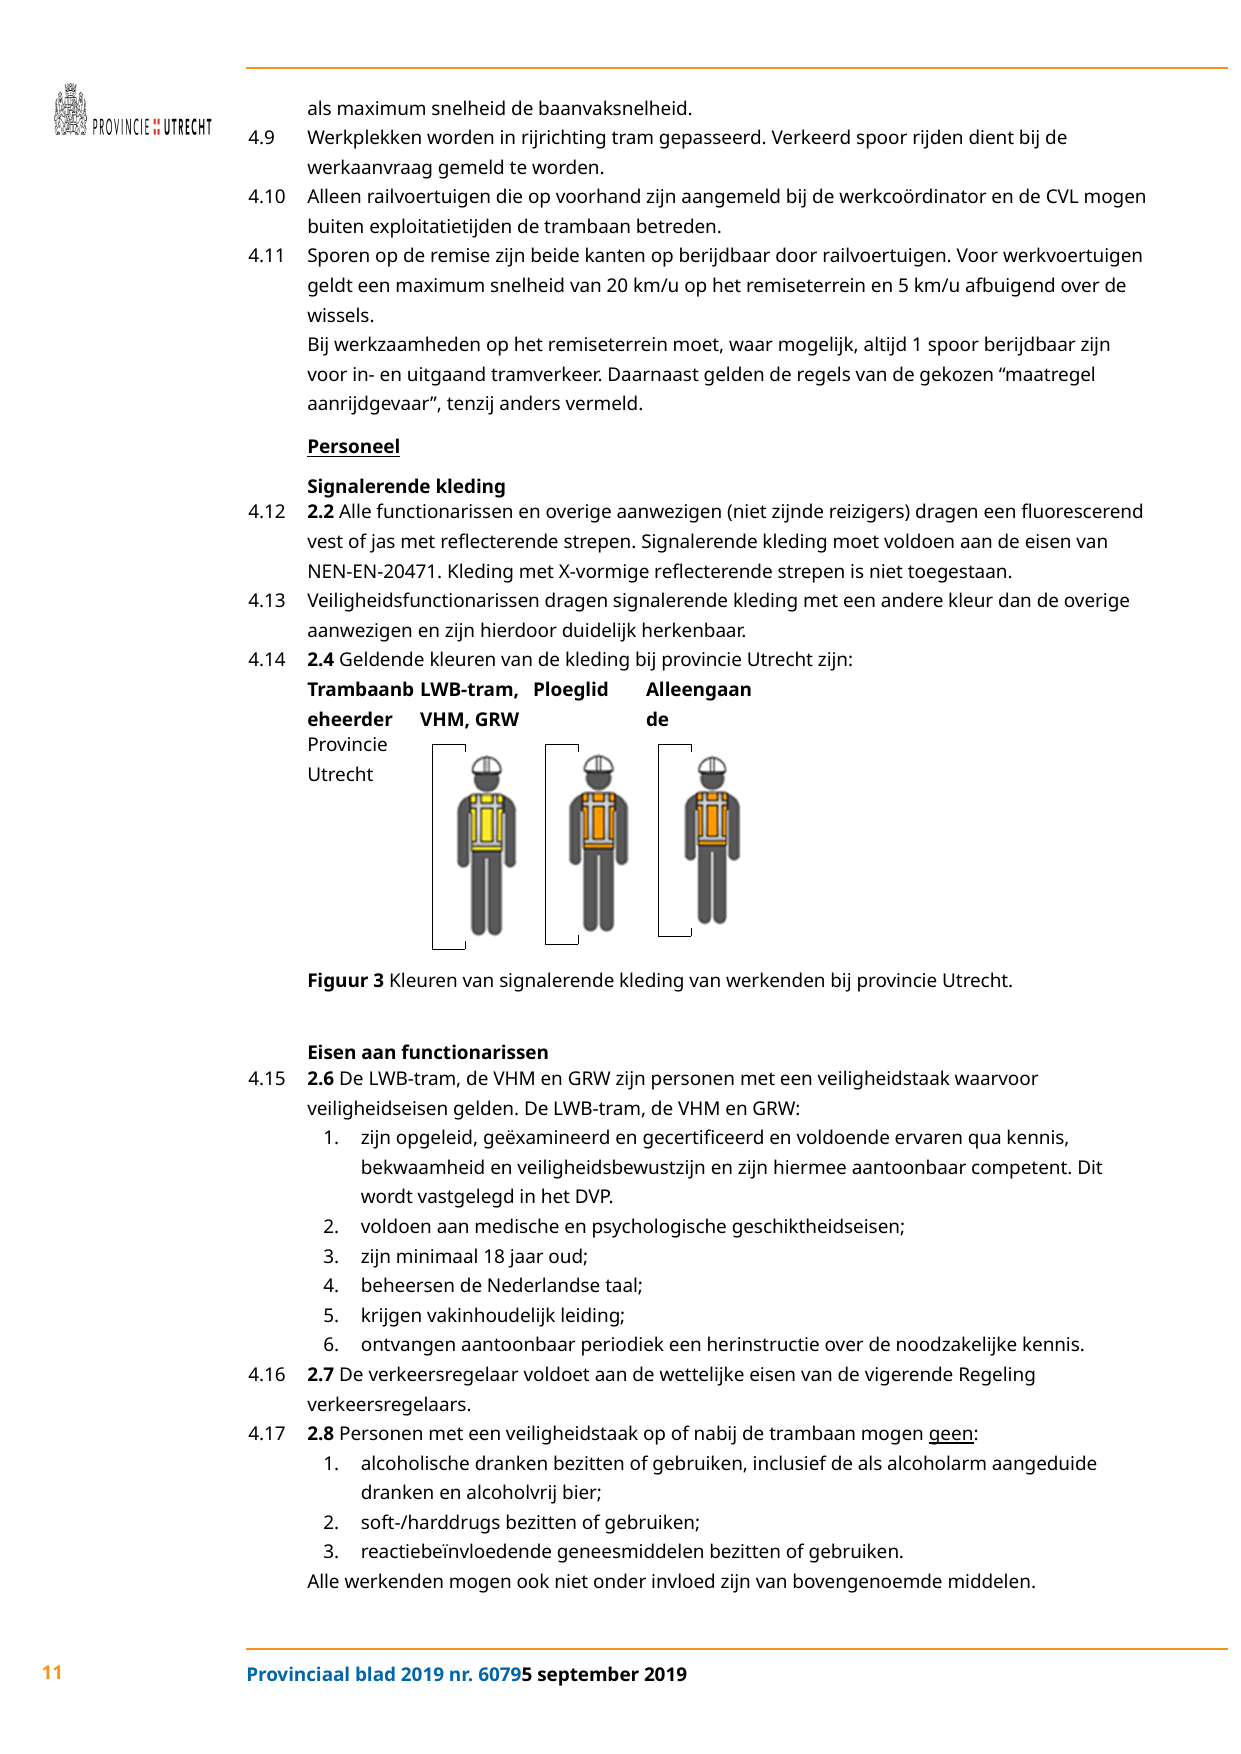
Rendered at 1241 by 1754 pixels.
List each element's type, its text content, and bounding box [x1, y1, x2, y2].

list beheersen de Nederlandse taal; [323, 1272, 1152, 1298]
table_cell [646, 732, 759, 752]
list Alle werkenden mogen ook niet onder invloed zijn van bovengenoemde middelen. [248, 1568, 1152, 1594]
picture [440, 752, 530, 941]
list Figuur 3 Kleuren van signalerende kleding van werkenden bij provincie Utrecht. [248, 967, 1152, 993]
picture [41, 47, 231, 172]
list Veiligheidsfunctionarissen dragen signalerende kleding met een andere kleur dan de overige aanwezigen en zijn hierdoor duidelijk herkenbaar. [248, 587, 1152, 643]
list Personeel [248, 434, 1152, 459]
list 2.2 Alle functionarissen en overige aanwezigen (niet zijnde reizigers) dragen een fluorescerend vest of jas met reflecterende strepen. Signalerende kleding moet voldoen aan de eisen van NEN-EN-20471. Kleding met X-vormige reflecterende strepen is niet toegestaan. [248, 499, 1152, 584]
table_cell [433, 753, 465, 949]
list krijgen vakinhoudelijk leiding; [323, 1302, 1152, 1328]
table_cell Provincie Utrecht [307, 732, 420, 967]
table_cell [546, 745, 578, 752]
table_header Ploeglid [533, 676, 646, 732]
list 2.6 De LWB-tram, de VHM en GRW zijn personen met een veiligheidstaak waarvoor veiligheidseisen gelden. De LWB-tram, de VHM en GRW: [248, 1065, 1152, 1121]
table_cell [420, 732, 533, 752]
list 2.8 Personen met een veiligheidstaak op of nabij de trambaan mogen geen: [248, 1420, 1152, 1446]
list soft-/harddrugs bezitten of gebruiken; [323, 1509, 1152, 1535]
table_cell [546, 753, 578, 944]
list Werkplekken worden in rijrichting tram gepasseerd. Verkeerd spoor rijden dient bij de werkaanvraag gemeld te worden. [248, 124, 1152, 180]
list Eisen aan functionarissen [248, 1039, 1152, 1065]
table_cell [659, 745, 691, 752]
table_cell [533, 753, 646, 967]
table_header Alleengaande [646, 676, 759, 732]
list ontvangen aantoonbaar periodiek een herinstructie over de noodzakelijke kennis. [323, 1332, 1152, 1357]
table_cell [420, 753, 533, 967]
table_header LWB-tram, VHM, GRW [420, 676, 533, 732]
list alcoholische dranken bezitten of gebruiken, inclusief de als alcoholarm aangeduide dranken en alcoholvrij bier; [323, 1450, 1152, 1505]
table_cell [533, 732, 646, 752]
list zijn minimaal 18 jaar oud; [323, 1243, 1152, 1268]
list 2.4 Geldende kleuren van de kleding bij provincie Utrecht zijn: [248, 647, 1152, 672]
table_header Trambaanbeheerder [307, 676, 420, 732]
list Signalerende kleding [248, 473, 1152, 499]
list Sporen op de remise zijn beide kanten op berijdbaar door railvoertuigen. Voor werkvoertuigen geldt een maximum snelheid van 20 km/u op het remiseterrein en 5 km/u afbuigend over de wissels. [248, 243, 1152, 328]
list voldoen aan medische en psychologische geschiktheidseisen; [323, 1213, 1152, 1239]
list reactiebeïnvloedende geneesmiddelen bezitten of gebruiken. [323, 1539, 1152, 1564]
picture [666, 752, 756, 928]
list Alleen railvoertuigen die op voorhand zijn aangemeld bij de werkcoördinator en de CVL mogen buiten exploitatietijden de trambaan betreden. [248, 183, 1152, 239]
table_cell [659, 753, 691, 936]
list 2.7 De verkeersregelaar voldoet aan de wettelijke eisen van de vigerende Regeling verkeersregelaars. [248, 1361, 1152, 1416]
table_cell [433, 745, 465, 752]
list als maximum snelheid de baanvaksnelheid. [248, 95, 1152, 121]
list Bij werkzaamheden op het remiseterrein moet, waar mogelijk, altijd 1 spoor berijdbaar zijn voor in- en uitgaand tramverkeer. Daarnaast gelden de regels van de gekozen “maatregel aanrijdgevaar”, tenzij anders vermeld. [248, 331, 1152, 416]
list zijn opgeleid, geëxamineerd en gecertificeerd en voldoende ervaren qua kennis, bekwaamheid en veiligheidsbewustzijn en zijn hiermee aantoonbaar competent. Dit wordt vastgelegd in het DVP. [323, 1124, 1152, 1209]
table_cell [646, 753, 759, 967]
picture [553, 752, 643, 935]
